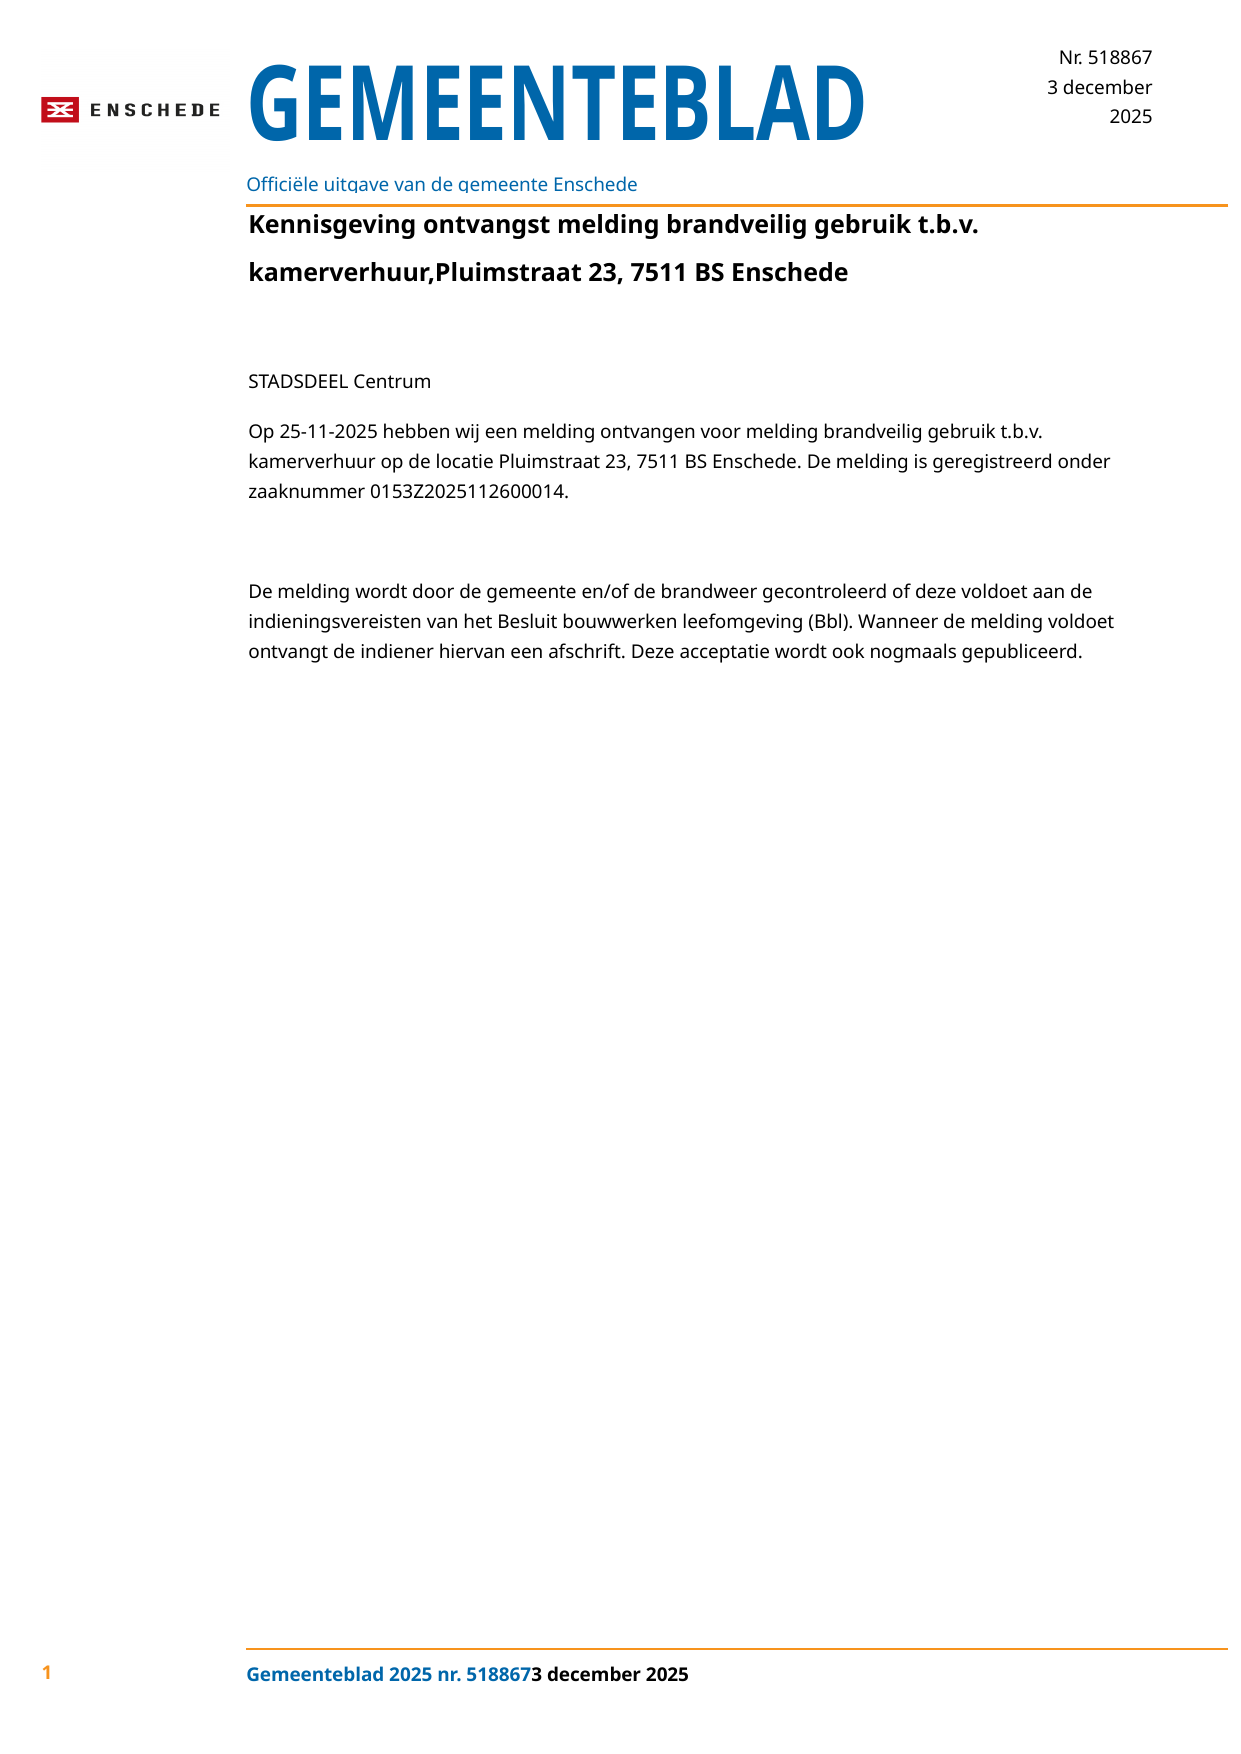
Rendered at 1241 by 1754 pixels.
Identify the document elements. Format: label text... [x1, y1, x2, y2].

text Kennisgeving ontvangst melding brandveilig gebruik t.b.v. kamerverhuur,Pluimstraat 23, 7511 BS Enschede [248, 207, 1152, 288]
text De melding wordt door de gemeente en/of de brandweer gecontroleerd of deze voldoet aan de indieningsvereisten van het Besluit bouwwerken leefomgeving (Bbl). Wanneer de melding voldoet ontvangt de indiener hiervan een afschrift. Deze acceptatie wordt ook nogmaals gepubliceerd. [248, 579, 1152, 664]
picture [41, 47, 231, 172]
text Op 25-11-2025 hebben wij een melding ontvangen voor melding brandveilig gebruik t.b.v. kamerverhuur op de locatie Pluimstraat 23, 7511 BS Enschede. De melding is geregistreerd onder zaaknummer 0153Z2025112600014. [248, 419, 1152, 504]
text STADSDEEL Centrum [248, 368, 1152, 394]
